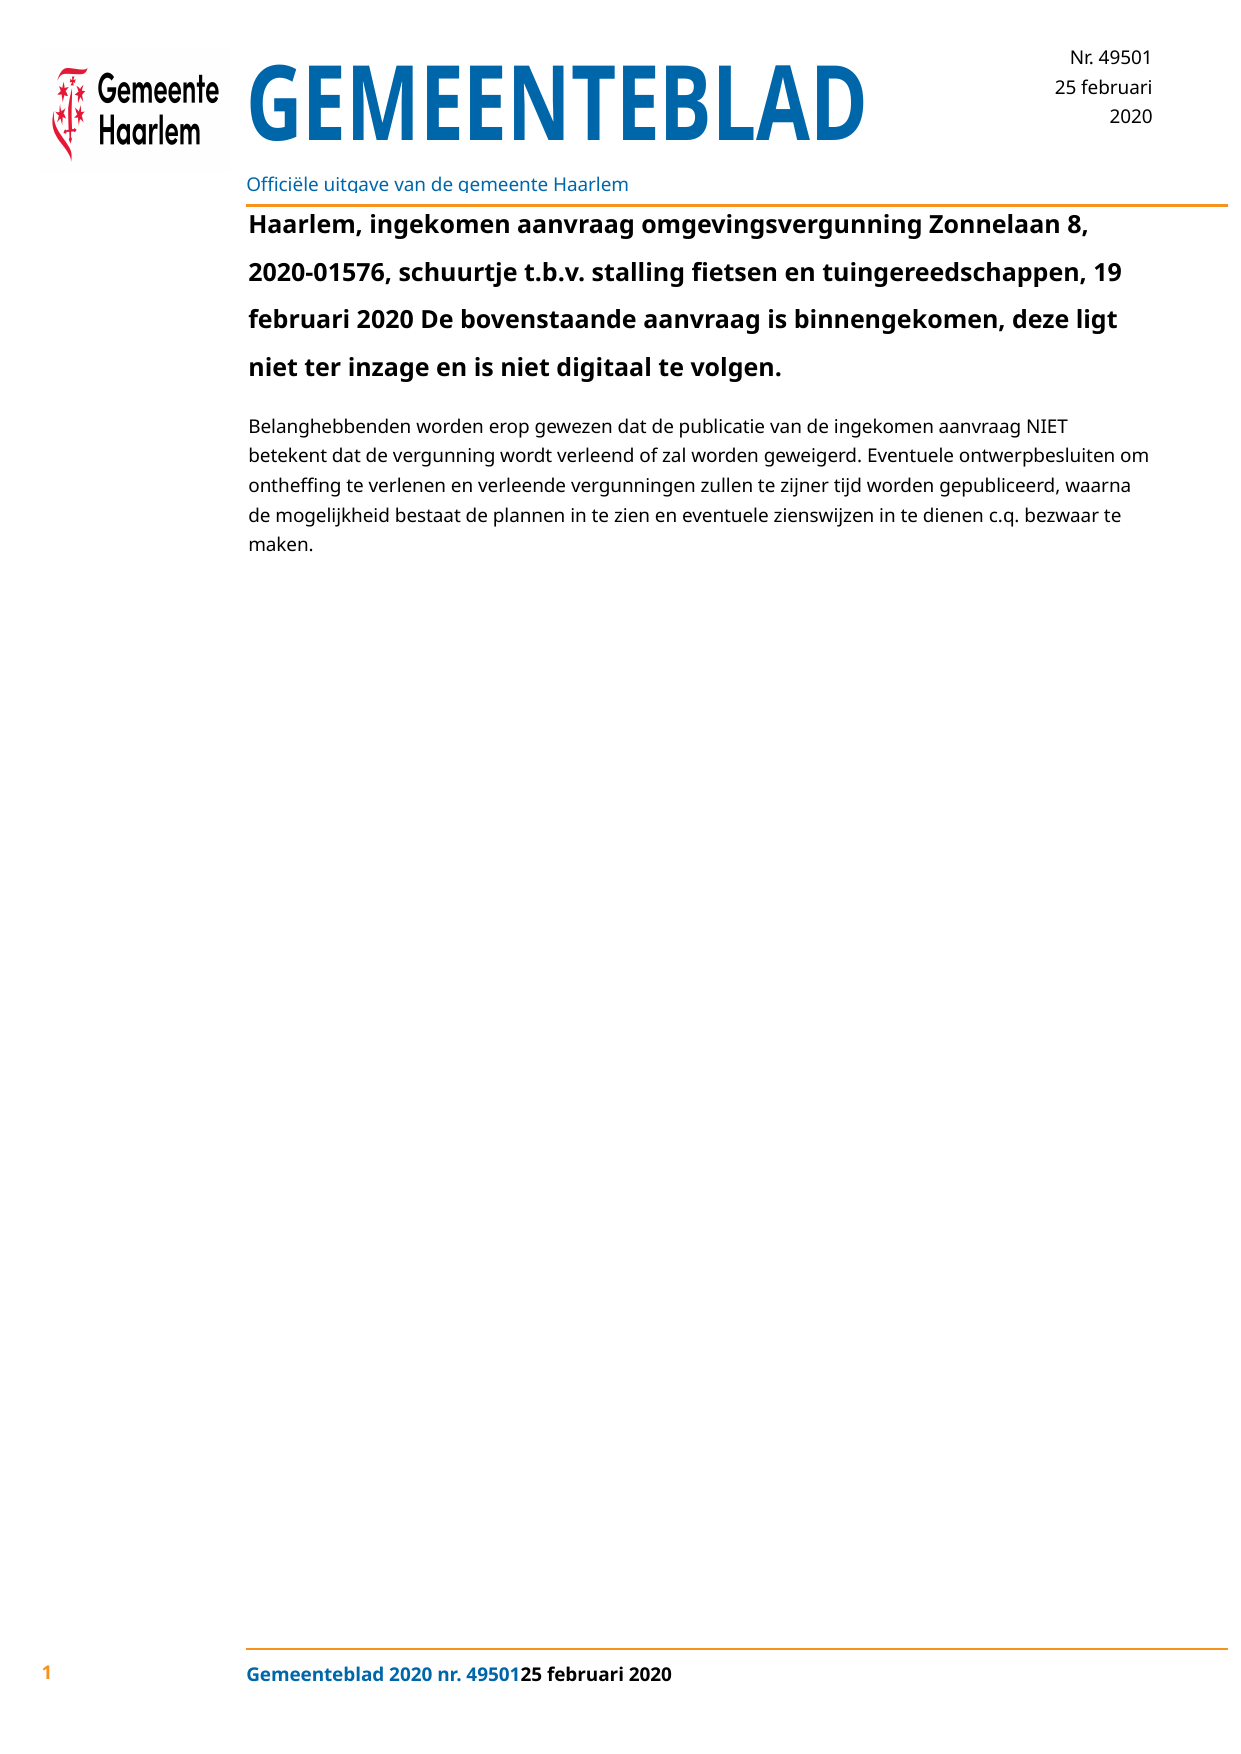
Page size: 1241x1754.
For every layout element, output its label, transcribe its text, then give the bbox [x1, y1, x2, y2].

text Belanghebbenden worden erop gewezen dat de publicatie van de ingekomen aanvraag NIET betekent dat de vergunning wordt verleend of zal worden geweigerd. Eventuele ontwerpbesluiten om ontheffing te verlenen en verleende vergunningen zullen te zijner tijd worden gepubliceerd, waarna de mogelijkheid bestaat de plannen in te zien en eventuele zienswijzen in te dienen c.q. bezwaar te maken. [248, 413, 1152, 557]
picture [41, 47, 231, 172]
text Haarlem, ingekomen aanvraag omgevingsvergunning Zonnelaan 8, 2020-01576, schuurtje t.b.v. stalling fietsen en tuingereedschappen, 19 februari 2020 De bovenstaande aanvraag is binnengekomen, deze ligt niet ter inzage en is niet digitaal te volgen. [248, 207, 1152, 384]
